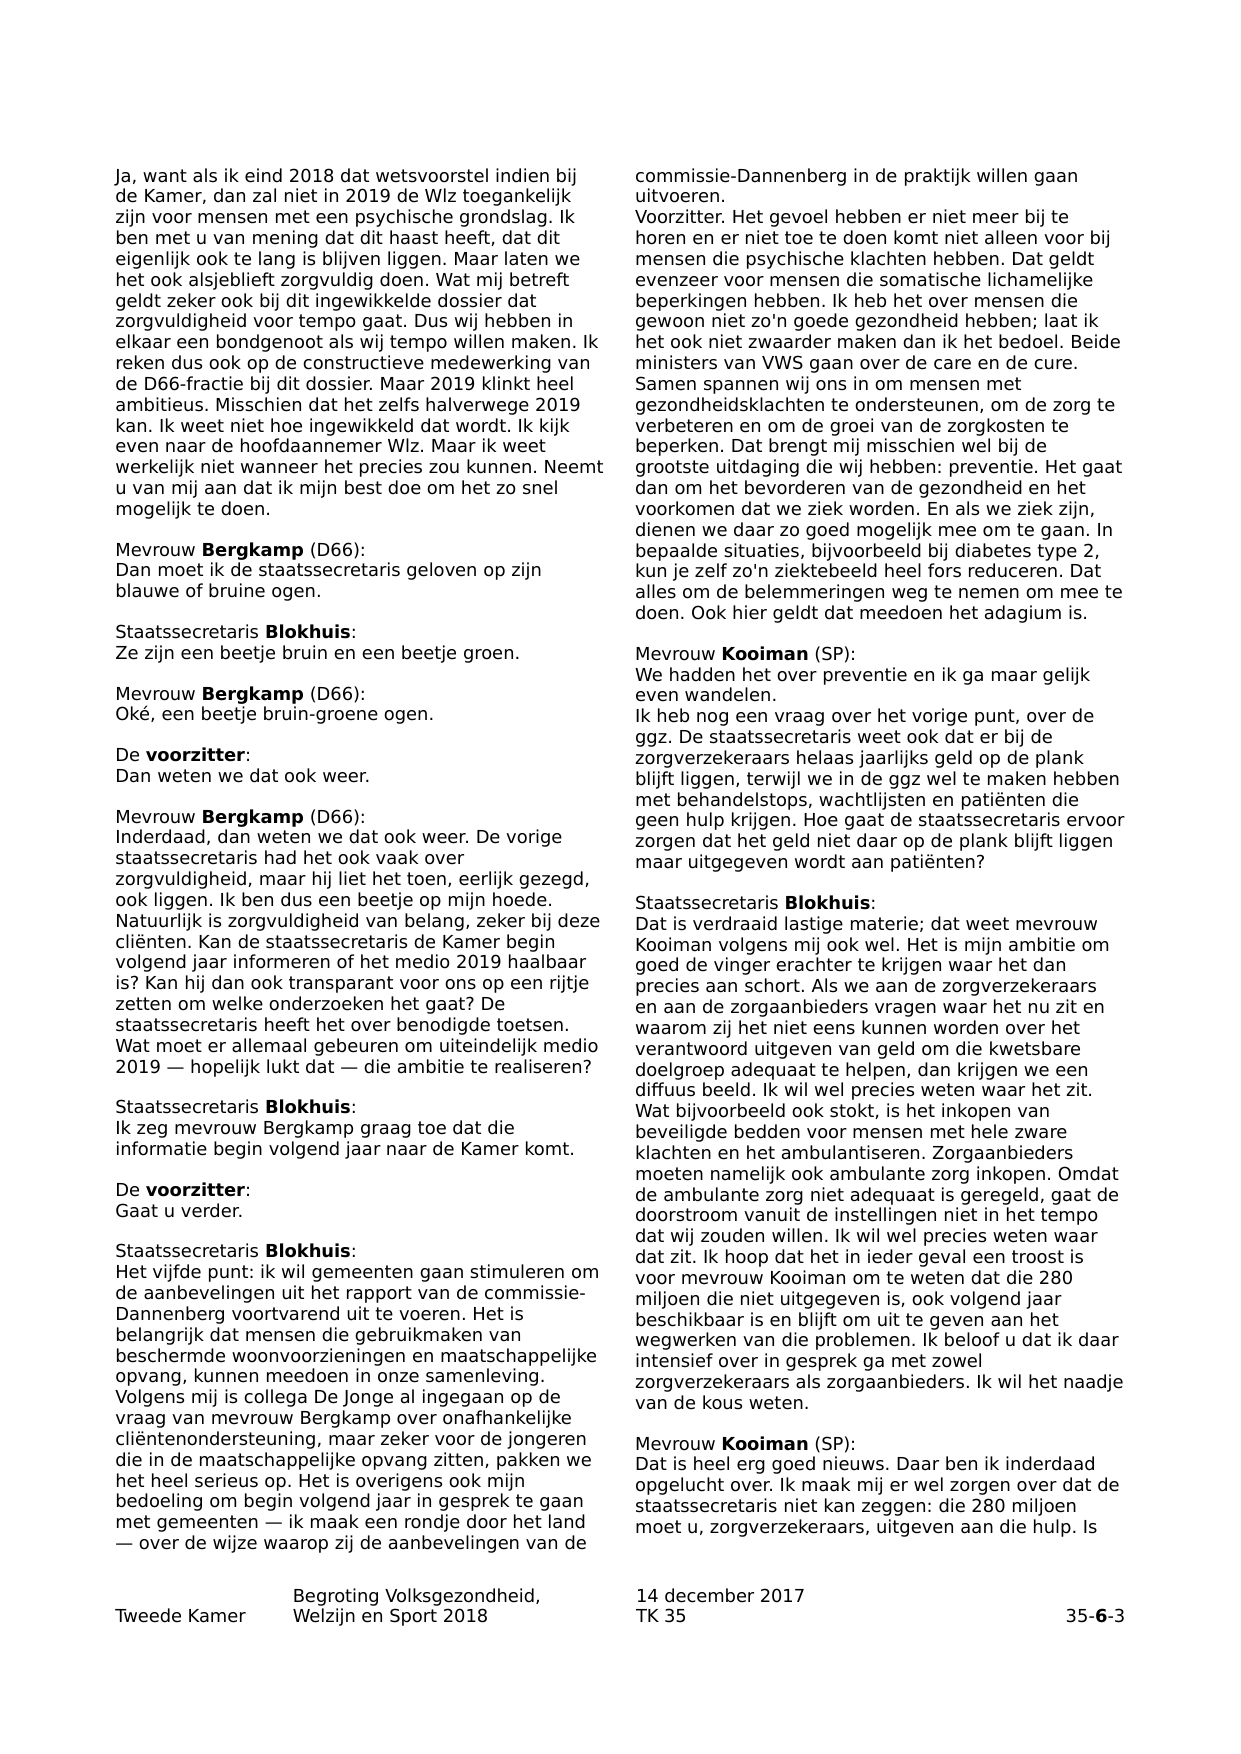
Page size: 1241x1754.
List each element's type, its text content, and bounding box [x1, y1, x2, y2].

text Staatssecretaris Blokhuis: [115, 1097, 605, 1118]
text Staatssecretaris Blokhuis: [115, 1241, 605, 1262]
text Mevrouw Bergkamp (D66): [115, 807, 605, 827]
text Mevrouw Bergkamp (D66): [115, 683, 605, 704]
text commissie-Dannenberg in de praktijk willen gaan uitvoeren. [635, 165, 1125, 207]
text Staatssecretaris Blokhuis: [115, 622, 605, 643]
text Inderdaad, dan weten we dat ook weer. De vorige staatssecretaris had het ook vaak over zorgvuldigheid, maar hij liet het toen, eerlijk gezegd, ook liggen. Ik ben dus een beetje op mijn hoede. Natuurlijk is zorgvuldigheid van belang, zeker bij deze cliënten. Kan de staatssecretaris de Kamer begin volgend jaar informeren of het medio 2019 haalbaar is? Kan hij dan ook transparant voor ons op een rijtje zetten om welke onderzoeken het gaat? De staatssecretaris heeft het over benodigde toetsen. Wat moet er allemaal gebeuren om uiteindelijk medio 2019 — hopelijk lukt dat — die ambitie te realiseren? [115, 827, 605, 1077]
text De voorzitter: [115, 745, 605, 766]
text Ik heb nog een vraag over het vorige punt, over de ggz. De staatssecretaris weet ook dat er bij de zorgverzekeraars helaas jaarlijks geld op de plank blijft liggen, terwijl we in de ggz wel te maken hebben met behandelstops, wachtlijsten en patiënten die geen hulp krijgen. Hoe gaat de staatssecretaris ervoor zorgen dat het geld niet daar op de plank blijft liggen maar uitgegeven wordt aan patiënten? [635, 706, 1125, 873]
text We hadden het over preventie en ik ga maar gelijk even wandelen. [635, 664, 1125, 706]
text Voorzitter. Het gevoel hebben er niet meer bij te horen en er niet toe te doen komt niet alleen voor bij mensen die psychische klachten hebben. Dat geldt evenzeer voor mensen die somatische lichamelijke beperkingen hebben. Ik heb het over mensen die gewoon niet zo'n goede gezondheid hebben; laat ik het ook niet zwaarder maken dan ik het bedoel. Beide ministers van VWS gaan over de care en de cure. Samen spannen wij ons in om mensen met gezondheidsklachten te ondersteunen, om de zorg te verbeteren en om de groei van de zorgkosten te beperken. Dat brengt mij misschien wel bij de grootste uitdaging die wij hebben: preventie. Het gaat dan om het bevorderen van de gezondheid en het voorkomen dat we ziek worden. En als we ziek zijn, dienen we daar zo goed mogelijk mee om te gaan. In bepaalde situaties, bijvoorbeeld bij diabetes type 2, kun je zelf zo'n ziektebeeld heel fors reduceren. Dat alles om de belemmeringen weg te nemen om mee te doen. Ook hier geldt dat meedoen het adagium is. [635, 207, 1125, 624]
text Oké, een beetje bruin-groene ogen. [115, 704, 605, 725]
text Dan weten we dat ook weer. [115, 766, 605, 787]
text Dat is heel erg goed nieuws. Daar ben ik inderdaad opgelucht over. Ik maak mij er wel zorgen over dat de staatssecretaris niet kan zeggen: die 280 miljoen moet u, zorgverzekeraars, uitgeven aan die hulp. Is [635, 1454, 1125, 1537]
text Mevrouw Bergkamp (D66): [115, 539, 605, 560]
text Ja, want als ik eind 2018 dat wetsvoorstel indien bij de Kamer, dan zal niet in 2019 de Wlz toegankelijk zijn voor mensen met een psychische grondslag. Ik ben met u van mening dat dit haast heeft, dat dit eigenlijk ook te lang is blijven liggen. Maar laten we het ook alsjeblieft zorgvuldig doen. Wat mij betreft geldt zeker ook bij dit ingewikkelde dossier dat zorgvuldigheid voor tempo gaat. Dus wij hebben in elkaar een bondgenoot als wij tempo willen maken. Ik reken dus ook op de constructieve medewerking van de D66-fractie bij dit dossier. Maar 2019 klinkt heel ambitieus. Misschien dat het zelfs halverwege 2019 kan. Ik weet niet hoe ingewikkeld dat wordt. Ik kijk even naar de hoofdaannemer Wlz. Maar ik weet werkelijk niet wanneer het precies zou kunnen. Neemt u van mij aan dat ik mijn best doe om het zo snel mogelijk te doen. [115, 165, 605, 519]
text Ik zeg mevrouw Bergkamp graag toe dat die informatie begin volgend jaar naar de Kamer komt. [115, 1118, 605, 1160]
text Gaat u verder. [115, 1200, 605, 1221]
text Het vijfde punt: ik wil gemeenten gaan stimuleren om de aanbevelingen uit het rapport van de commissie-Dannenberg voortvarend uit te voeren. Het is belangrijk dat mensen die gebruikmaken van beschermde woonvoorzieningen en maatschappelijke opvang, kunnen meedoen in onze samenleving. Volgens mij is collega De Jonge al ingegaan op de vraag van mevrouw Bergkamp over onafhankelijke cliëntenondersteuning, maar zeker voor de jongeren die in de maatschappelijke opvang zitten, pakken we het heel serieus op. Het is overigens ook mijn bedoeling om begin volgend jaar in gesprek te gaan met gemeenten — ik maak een rondje door het land — over de wijze waarop zij de aanbevelingen van de [115, 1262, 605, 1554]
text Dan moet ik de staatssecretaris geloven op zijn blauwe of bruine ogen. [115, 560, 605, 602]
text Mevrouw Kooiman (SP): [635, 644, 1125, 664]
text Dat is verdraaid lastige materie; dat weet mevrouw Kooiman volgens mij ook wel. Het is mijn ambitie om goed de vinger erachter te krijgen waar het dan precies aan schort. Als we aan de zorgverzekeraars en aan de zorgaanbieders vragen waar het nu zit en waarom zij het niet eens kunnen worden over het verantwoord uitgeven van geld om die kwetsbare doelgroep adequaat te helpen, dan krijgen we een diffuus beeld. Ik wil wel precies weten waar het zit. Wat bijvoorbeeld ook stokt, is het inkopen van beveiligde bedden voor mensen met hele zware klachten en het ambulantiseren. Zorgaanbieders moeten namelijk ook ambulante zorg inkopen. Omdat de ambulante zorg niet adequaat is geregeld, gaat de doorstroom vanuit de instellingen niet in het tempo dat wij zouden willen. Ik wil wel precies weten waar dat zit. Ik hoop dat het in ieder geval een troost is voor mevrouw Kooiman om te weten dat die 280 miljoen die niet uitgegeven is, ook volgend jaar beschikbaar is en blijft om uit te geven aan het wegwerken van die problemen. Ik beloof u dat ik daar intensief over in gesprek ga met zowel zorgverzekeraars als zorgaanbieders. Ik wil het naadje van de kous weten. [635, 913, 1125, 1413]
text Staatssecretaris Blokhuis: [635, 893, 1125, 913]
text Mevrouw Kooiman (SP): [635, 1433, 1125, 1454]
text Ze zijn een beetje bruin en een beetje groen. [115, 643, 605, 663]
text De voorzitter: [115, 1180, 605, 1200]
